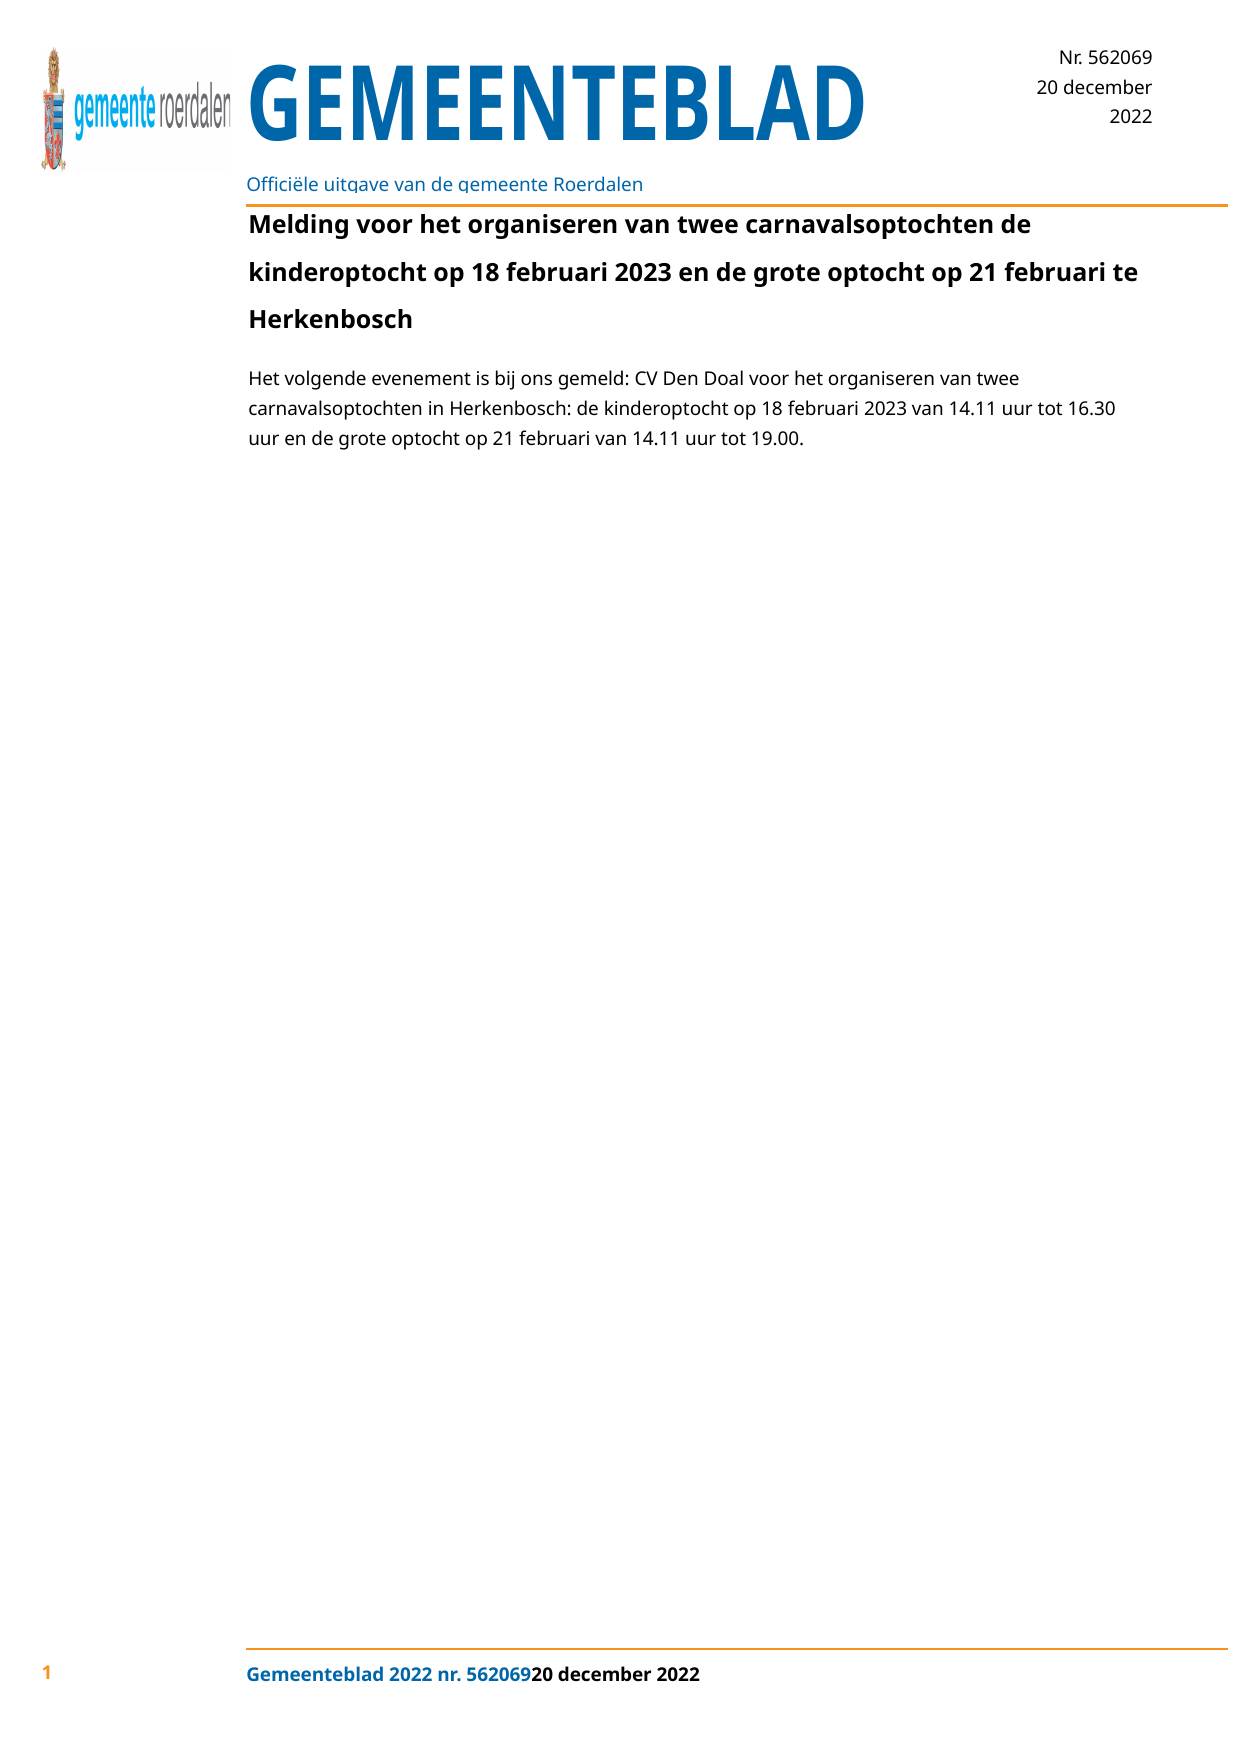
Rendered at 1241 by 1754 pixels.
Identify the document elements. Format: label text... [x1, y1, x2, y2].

text Het volgende evenement is bij ons gemeld: CV Den Doal voor het organiseren van twee carnavalsoptochten in Herkenbosch: de kinderoptocht op 18 februari 2023 van 14.11 uur tot 16.30 uur en de grote optocht op 21 februari van 14.11 uur tot 19.00. [248, 366, 1152, 450]
text Melding voor het organiseren van twee carnavalsoptochten de kinderoptocht op 18 februari 2023 en de grote optocht op 21 februari te Herkenbosch [248, 207, 1152, 336]
picture [41, 47, 231, 172]
